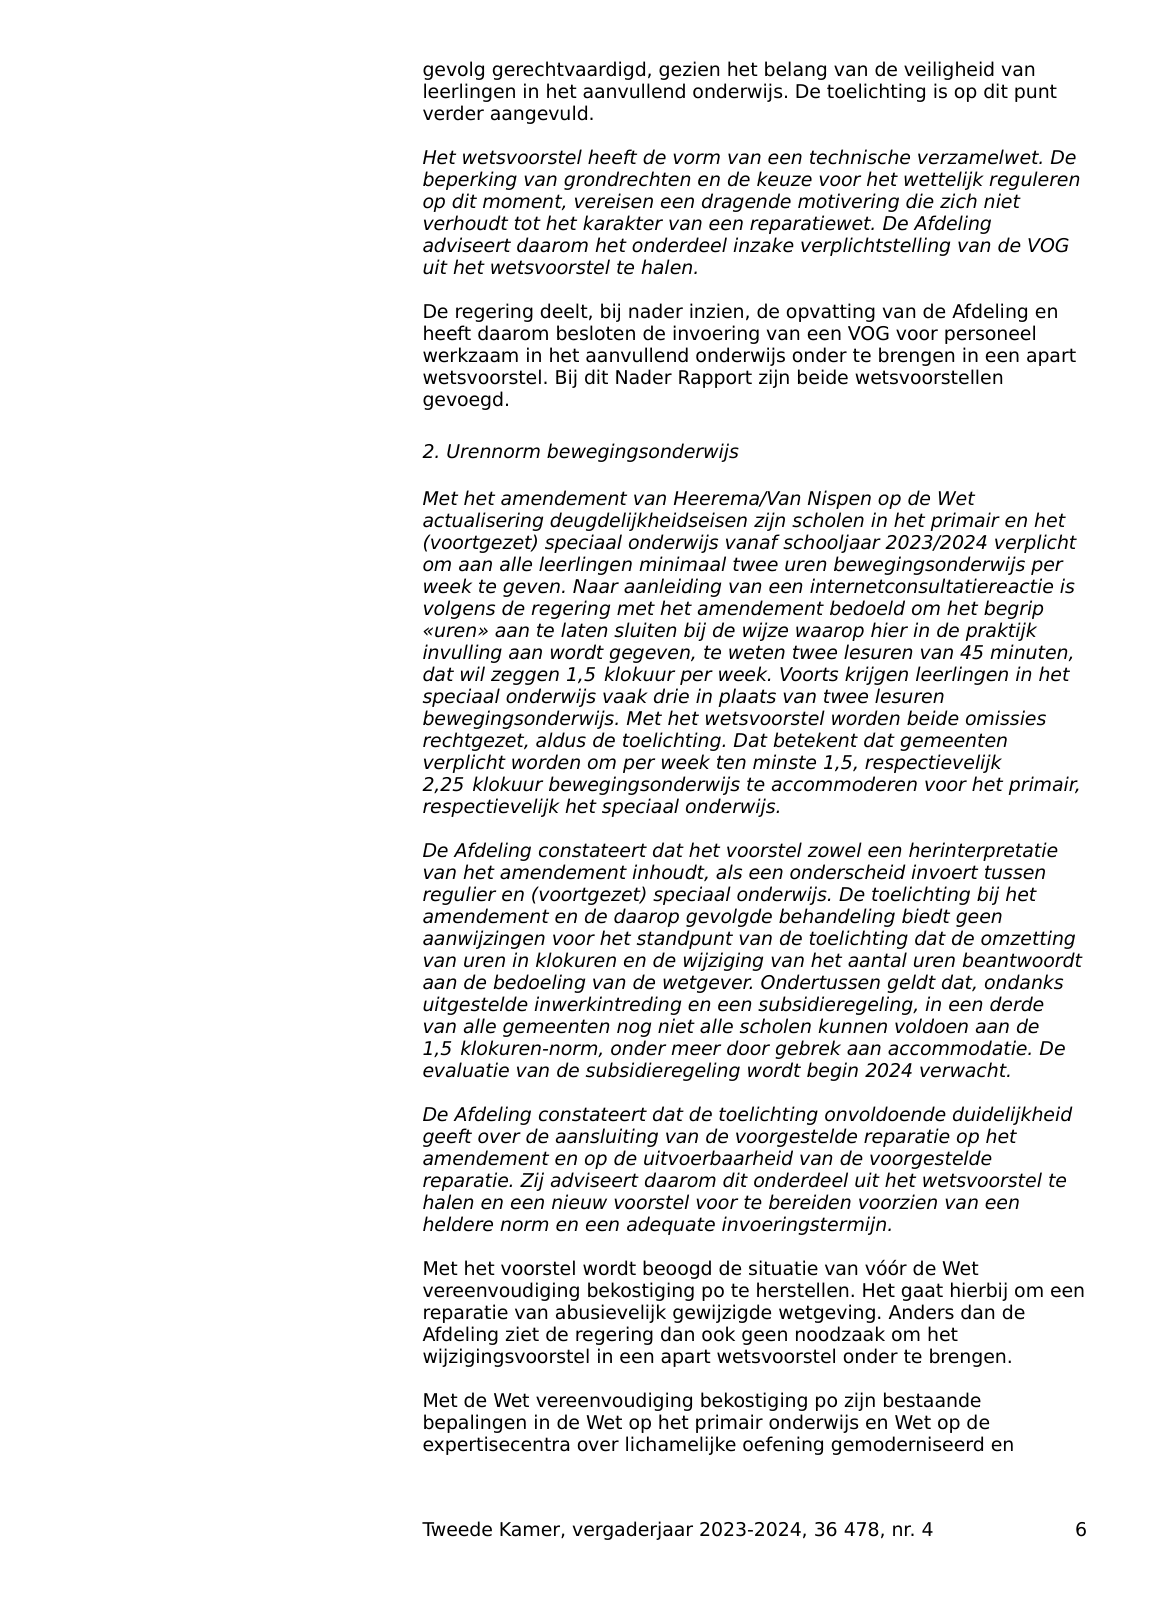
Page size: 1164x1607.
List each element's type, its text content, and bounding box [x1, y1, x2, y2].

text gevolg gerechtvaardigd, gezien het belang van de veiligheid van leerlingen in het aanvullend onderwijs. De toelichting is op dit punt verder aangevuld. [422, 59, 1087, 125]
text De Afdeling constateert dat het voorstel zowel een herinterpretatie van het amendement inhoudt, als een onderscheid invoert tussen regulier en (voortgezet) speciaal onderwijs. De toelichting bij het amendement en de daarop gevolgde behandeling biedt geen aanwijzingen voor het standpunt van de toelichting dat de omzetting van uren in klokuren en de wijziging van het aantal uren beantwoordt aan de bedoeling van de wetgever. Ondertussen geldt dat, ondanks uitgestelde inwerkintreding en een subsidieregeling, in een derde van alle gemeenten nog niet alle scholen kunnen voldoen aan de 1,5 klokuren-norm, onder meer door gebrek aan accommodatie. De evaluatie van de subsidieregeling wordt begin 2024 verwacht. [422, 840, 1087, 1082]
text Met het voorstel wordt beoogd de situatie van vóór de Wet vereenvoudiging bekostiging po te herstellen. Het gaat hierbij om een reparatie van abusievelijk gewijzigde wetgeving. Anders dan de Afdeling ziet de regering dan ook geen noodzaak om het wijzigingsvoorstel in een apart wetsvoorstel onder te brengen. [422, 1258, 1087, 1368]
text Met het amendement van Heerema/Van Nispen op de Wet actualisering deugdelijkheidseisen zijn scholen in het primair en het (voortgezet) speciaal onderwijs vanaf schooljaar 2023/2024 verplicht om aan alle leerlingen minimaal twee uren bewegingsonderwijs per week te geven. Naar aanleiding van een internetconsultatiereactie is volgens de regering met het amendement bedoeld om het begrip «uren» aan te laten sluiten bij de wijze waarop hier in de praktijk invulling aan wordt gegeven, te weten twee lesuren van 45 minuten, dat wil zeggen 1,5 klokuur per week. Voorts krijgen leerlingen in het speciaal onderwijs vaak drie in plaats van twee lesuren bewegingsonderwijs. Met het wetsvoorstel worden beide omissies rechtgezet, aldus de toelichting. Dat betekent dat gemeenten verplicht worden om per week ten minste 1,5, respectievelijk 2,25 klokuur bewegingsonderwijs te accommoderen voor het primair, respectievelijk het speciaal onderwijs. [422, 488, 1087, 818]
text Het wetsvoorstel heeft de vorm van een technische verzamelwet. De beperking van grondrechten en de keuze voor het wettelijk reguleren op dit moment, vereisen een dragende motivering die zich niet verhoudt tot het karakter van een reparatiewet. De Afdeling adviseert daarom het onderdeel inzake verplichtstelling van de VOG uit het wetsvoorstel te halen. [422, 147, 1087, 279]
text De Afdeling constateert dat de toelichting onvoldoende duidelijkheid geeft over de aansluiting van de voorgestelde reparatie op het amendement en op de uitvoerbaarheid van de voorgestelde reparatie. Zij adviseert daarom dit onderdeel uit het wetsvoorstel te halen en een nieuw voorstel voor te bereiden voorzien van een heldere norm en een adequate invoeringstermijn. [422, 1104, 1087, 1236]
text De regering deelt, bij nader inzien, de opvatting van de Afdeling en heeft daarom besloten de invoering van een VOG voor personeel werkzaam in het aanvullend onderwijs onder te brengen in een apart wetsvoorstel. Bij dit Nader Rapport zijn beide wetsvoorstellen gevoegd. [422, 301, 1087, 411]
text Met de Wet vereenvoudiging bekostiging po zijn bestaande bepalingen in de Wet op het primair onderwijs en Wet op de expertisecentra over lichamelijke oefening gemoderniseerd en [422, 1390, 1087, 1456]
subtitle 2. Urennorm bewegingsonderwijs [422, 441, 1087, 463]
